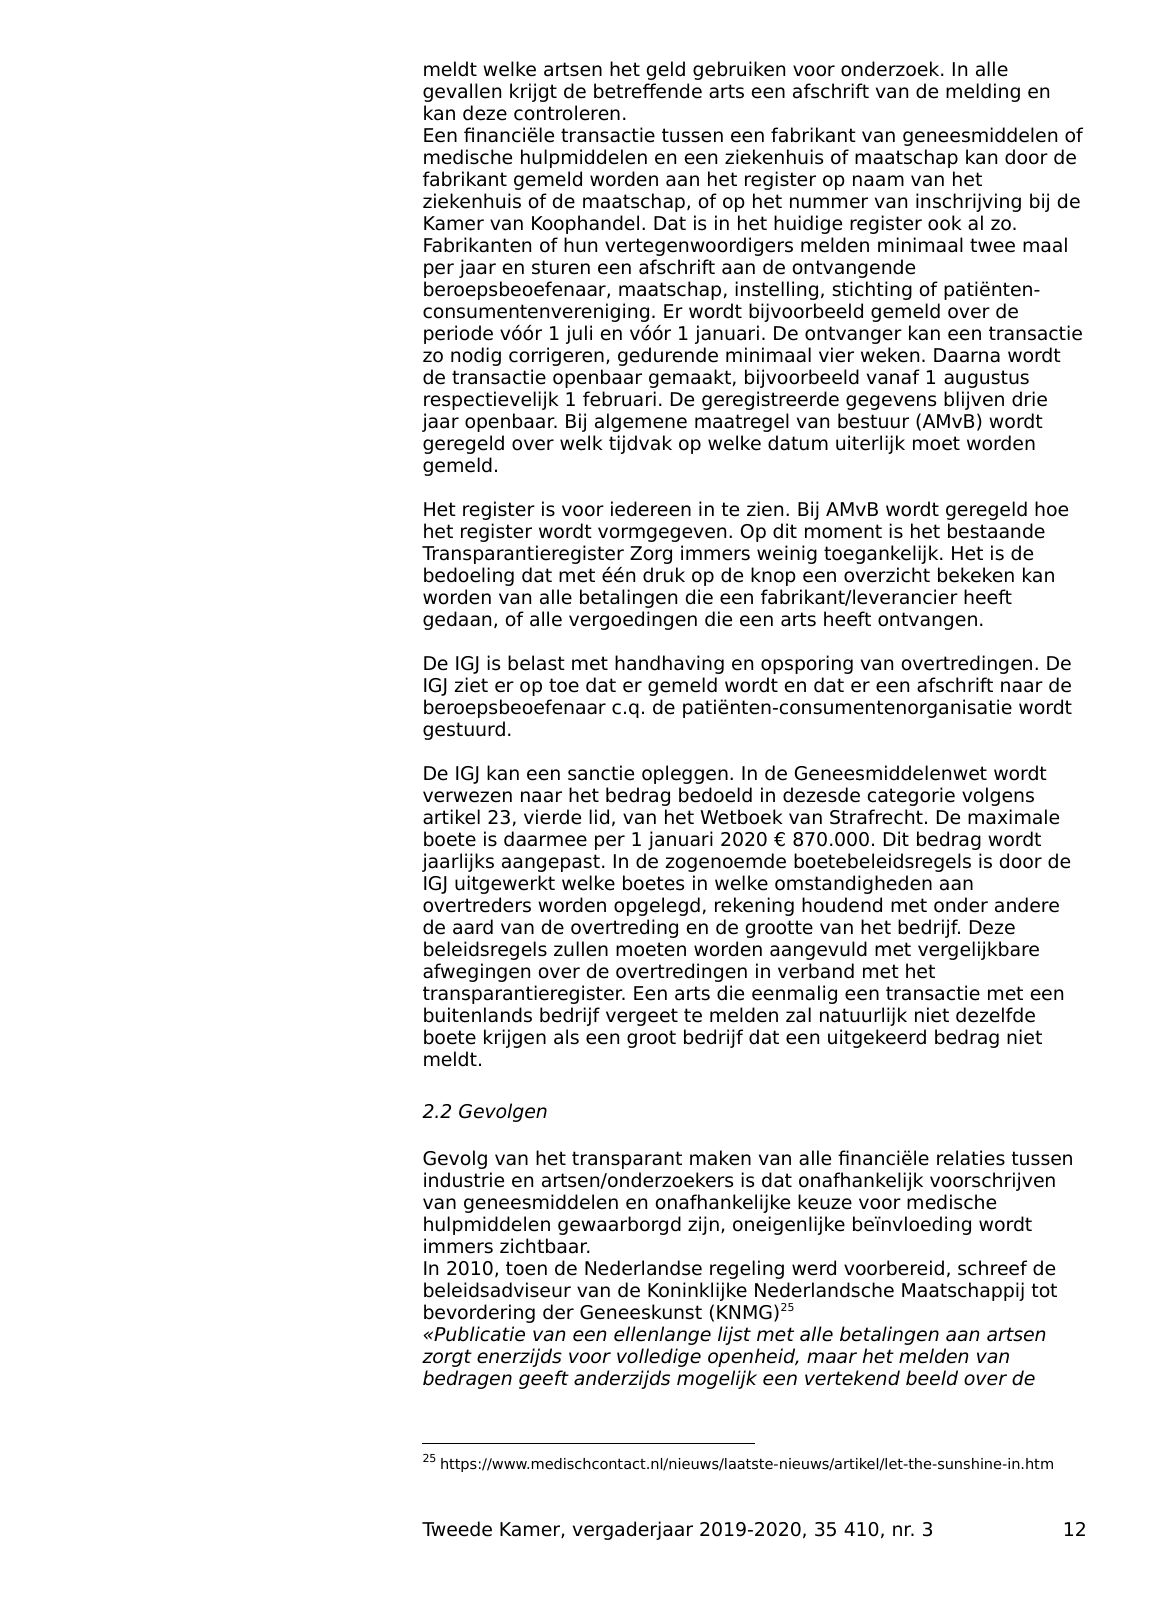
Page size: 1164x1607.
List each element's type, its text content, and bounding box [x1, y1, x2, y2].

text meldt welke artsen het geld gebruiken voor onderzoek. In alle gevallen krijgt de betreffende arts een afschrift van de melding en kan deze controleren. [422, 59, 1087, 125]
text Gevolg van het transparant maken van alle financiële relaties tussen industrie en artsen/onderzoekers is dat onafhankelijk voorschrijven van geneesmiddelen en onafhankelijke keuze voor medische hulpmiddelen gewaarborgd zijn, oneigenlijke beïnvloeding wordt immers zichtbaar. [422, 1148, 1087, 1258]
text De IGJ kan een sanctie opleggen. In de Geneesmiddelenwet wordt verwezen naar het bedrag bedoeld in dezesde categorie volgens artikel 23, vierde lid, van het Wetboek van Strafrecht. De maximale boete is daarmee per 1 januari 2020 € 870.000. Dit bedrag wordt jaarlijks aangepast. In de zogenoemde boetebeleidsregels is door de IGJ uitgewerkt welke boetes in welke omstandigheden aan overtreders worden opgelegd, rekening houdend met onder andere de aard van de overtreding en de grootte van het bedrijf. Deze beleidsregels zullen moeten worden aangevuld met vergelijkbare afwegingen over de overtredingen in verband met het transparantieregister. Een arts die eenmalig een transactie met een buitenlands bedrijf vergeet te melden zal natuurlijk niet dezelfde boete krijgen als een groot bedrijf dat een uitgekeerd bedrag niet meldt. [422, 763, 1087, 1071]
text https://www.medischcontact.nl/nieuws/laatste-nieuws/artikel/let-the-sunshine-in.htm [422, 1452, 1087, 1474]
text In 2010, toen de Nederlandse regeling werd voorbereid, schreef de beleidsadviseur van de Koninklijke Nederlandsche Maatschappij tot bevordering der Geneeskunst (KNMG) [422, 1258, 1087, 1323]
text Het register is voor iedereen in te zien. Bij AMvB wordt geregeld hoe het register wordt vormgegeven. Op dit moment is het bestaande Transparantieregister Zorg immers weinig toegankelijk. Het is de bedoeling dat met één druk op de knop een overzicht bekeken kan worden van alle betalingen die een fabrikant/leverancier heeft gedaan, of alle vergoedingen die een arts heeft ontvangen. [422, 499, 1087, 631]
text De IGJ is belast met handhaving en opsporing van overtredingen. De IGJ ziet er op toe dat er gemeld wordt en dat er een afschrift naar de beroepsbeoefenaar c.q. de patiënten-consumentenorganisatie wordt gestuurd. [422, 653, 1087, 741]
text Fabrikanten of hun vertegenwoordigers melden minimaal twee maal per jaar en sturen een afschrift aan de ontvangende beroepsbeoefenaar, maatschap, instelling, stichting of patiënten-consumentenvereniging. Er wordt bijvoorbeeld gemeld over de periode vóór 1 juli en vóór 1 januari. De ontvanger kan een transactie zo nodig corrigeren, gedurende minimaal vier weken. Daarna wordt de transactie openbaar gemaakt, bijvoorbeeld vanaf 1 augustus respectievelijk 1 februari. De geregistreerde gegevens blijven drie jaar openbaar. Bij algemene maatregel van bestuur (AMvB) wordt geregeld over welk tijdvak op welke datum uiterlijk moet worden gemeld. [422, 235, 1087, 477]
text Een financiële transactie tussen een fabrikant van geneesmiddelen of medische hulpmiddelen en een ziekenhuis of maatschap kan door de fabrikant gemeld worden aan het register op naam van het ziekenhuis of de maatschap, of op het nummer van inschrijving bij de Kamer van Koophandel. Dat is in het huidige register ook al zo. [422, 125, 1087, 235]
subtitle 2.2 Gevolgen [422, 1101, 1087, 1123]
text «Publicatie van een ellenlange lijst met alle betalingen aan artsen zorgt enerzijds voor volledige openheid, maar het melden van bedragen geeft anderzijds mogelijk een vertekend beeld over de [422, 1323, 1087, 1389]
